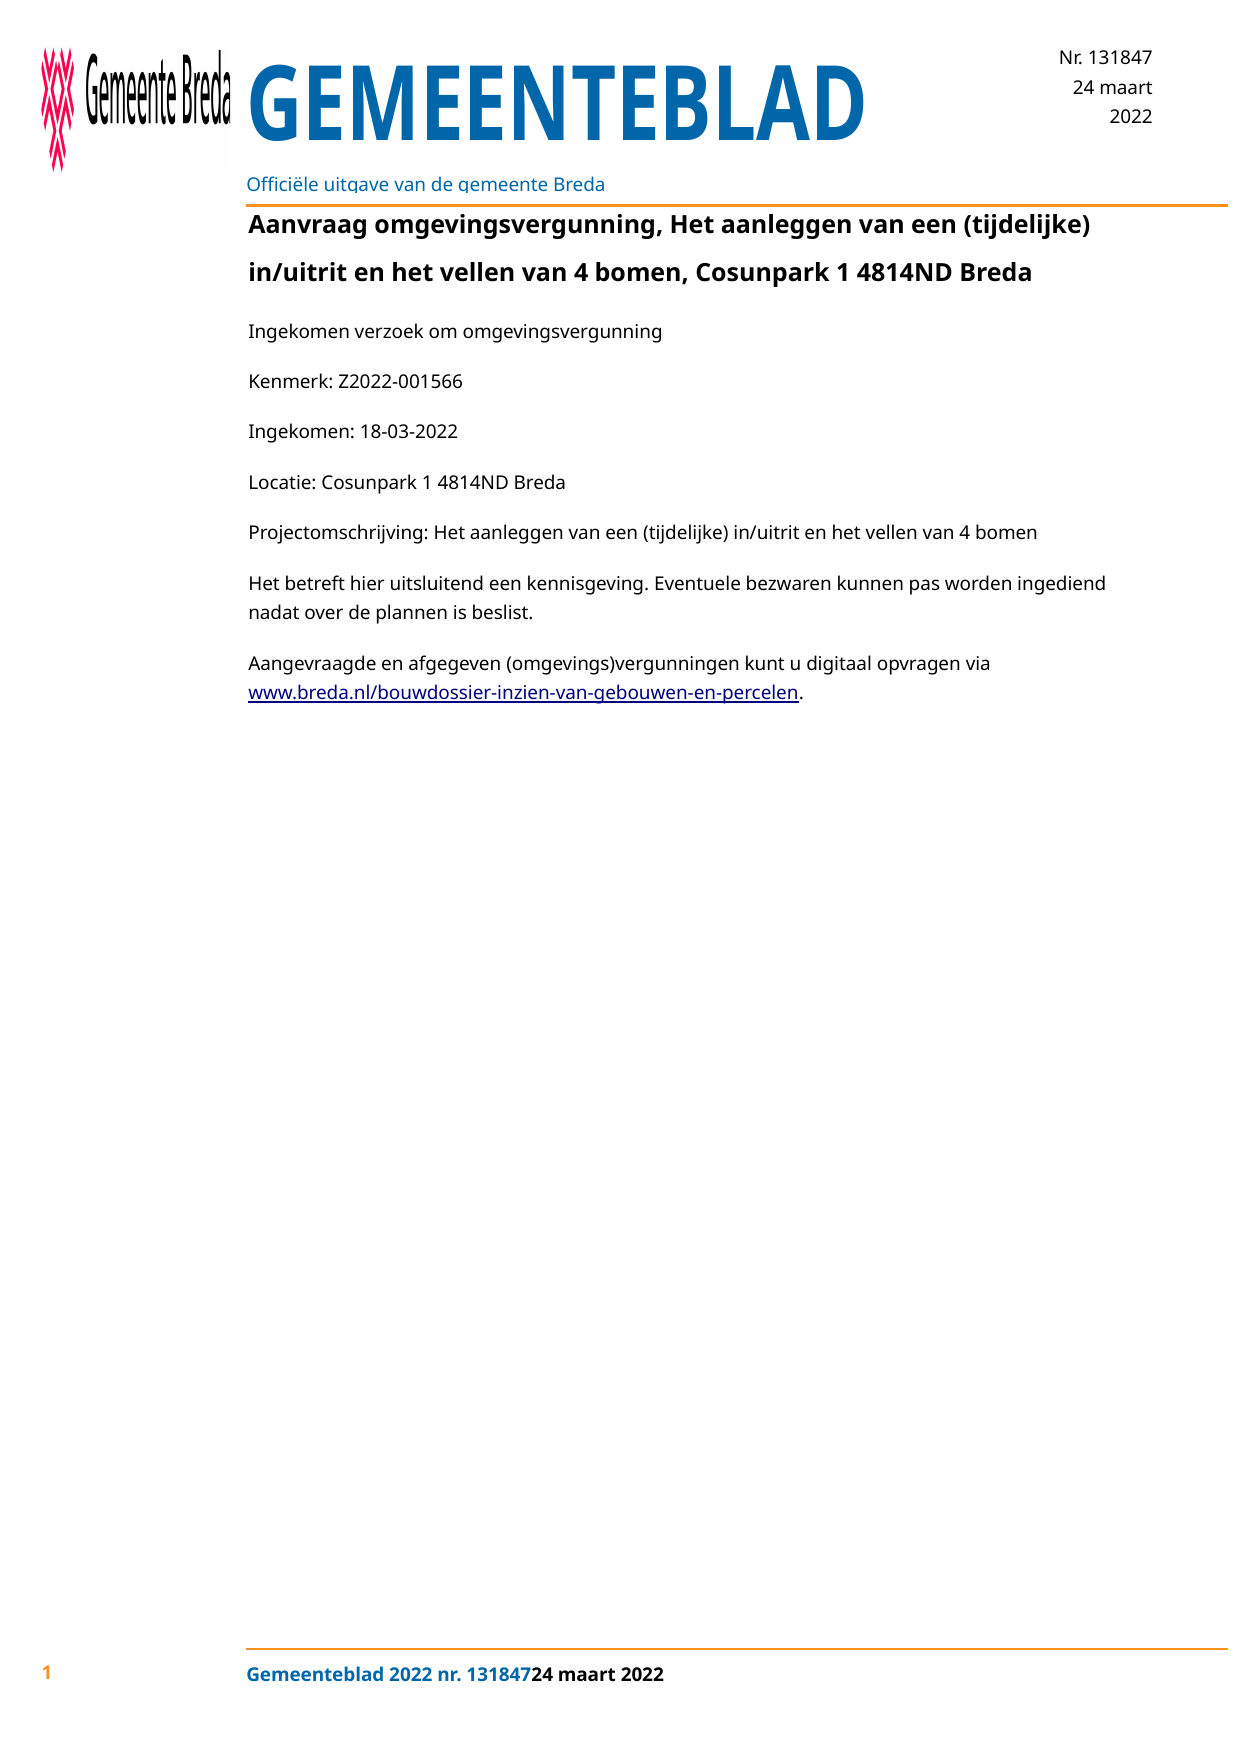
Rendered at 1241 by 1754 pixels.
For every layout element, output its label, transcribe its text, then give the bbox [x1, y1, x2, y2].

text Ingekomen verzoek om omgevingsvergunning [248, 318, 1152, 344]
text Kenmerk: Z2022-001566 [248, 368, 1152, 394]
text Projectomschrijving: Het aanleggen van een (tijdelijke) in/uitrit en het vellen van 4 bomen [248, 519, 1152, 545]
text Ingekomen: 18-03-2022 [248, 419, 1152, 444]
text Locatie: Cosunpark 1 4814ND Breda [248, 469, 1152, 495]
text Aanvraag omgevingsvergunning, Het aanleggen van een (tijdelijke) in/uitrit en het vellen van 4 bomen, Cosunpark 1 4814ND Breda [248, 207, 1152, 288]
text Het betreft hier uitsluitend een kennisgeving. Eventuele bezwaren kunnen pas worden ingediend nadat over de plannen is beslist. [248, 570, 1152, 625]
picture [41, 47, 231, 172]
text Aangevraagde en afgegeven (omgevings)vergunningen kunt u digitaal opvragen via www.breda.nl/bouwdossier-inzien-van-gebouwen-en-percelen. [248, 650, 1152, 705]
